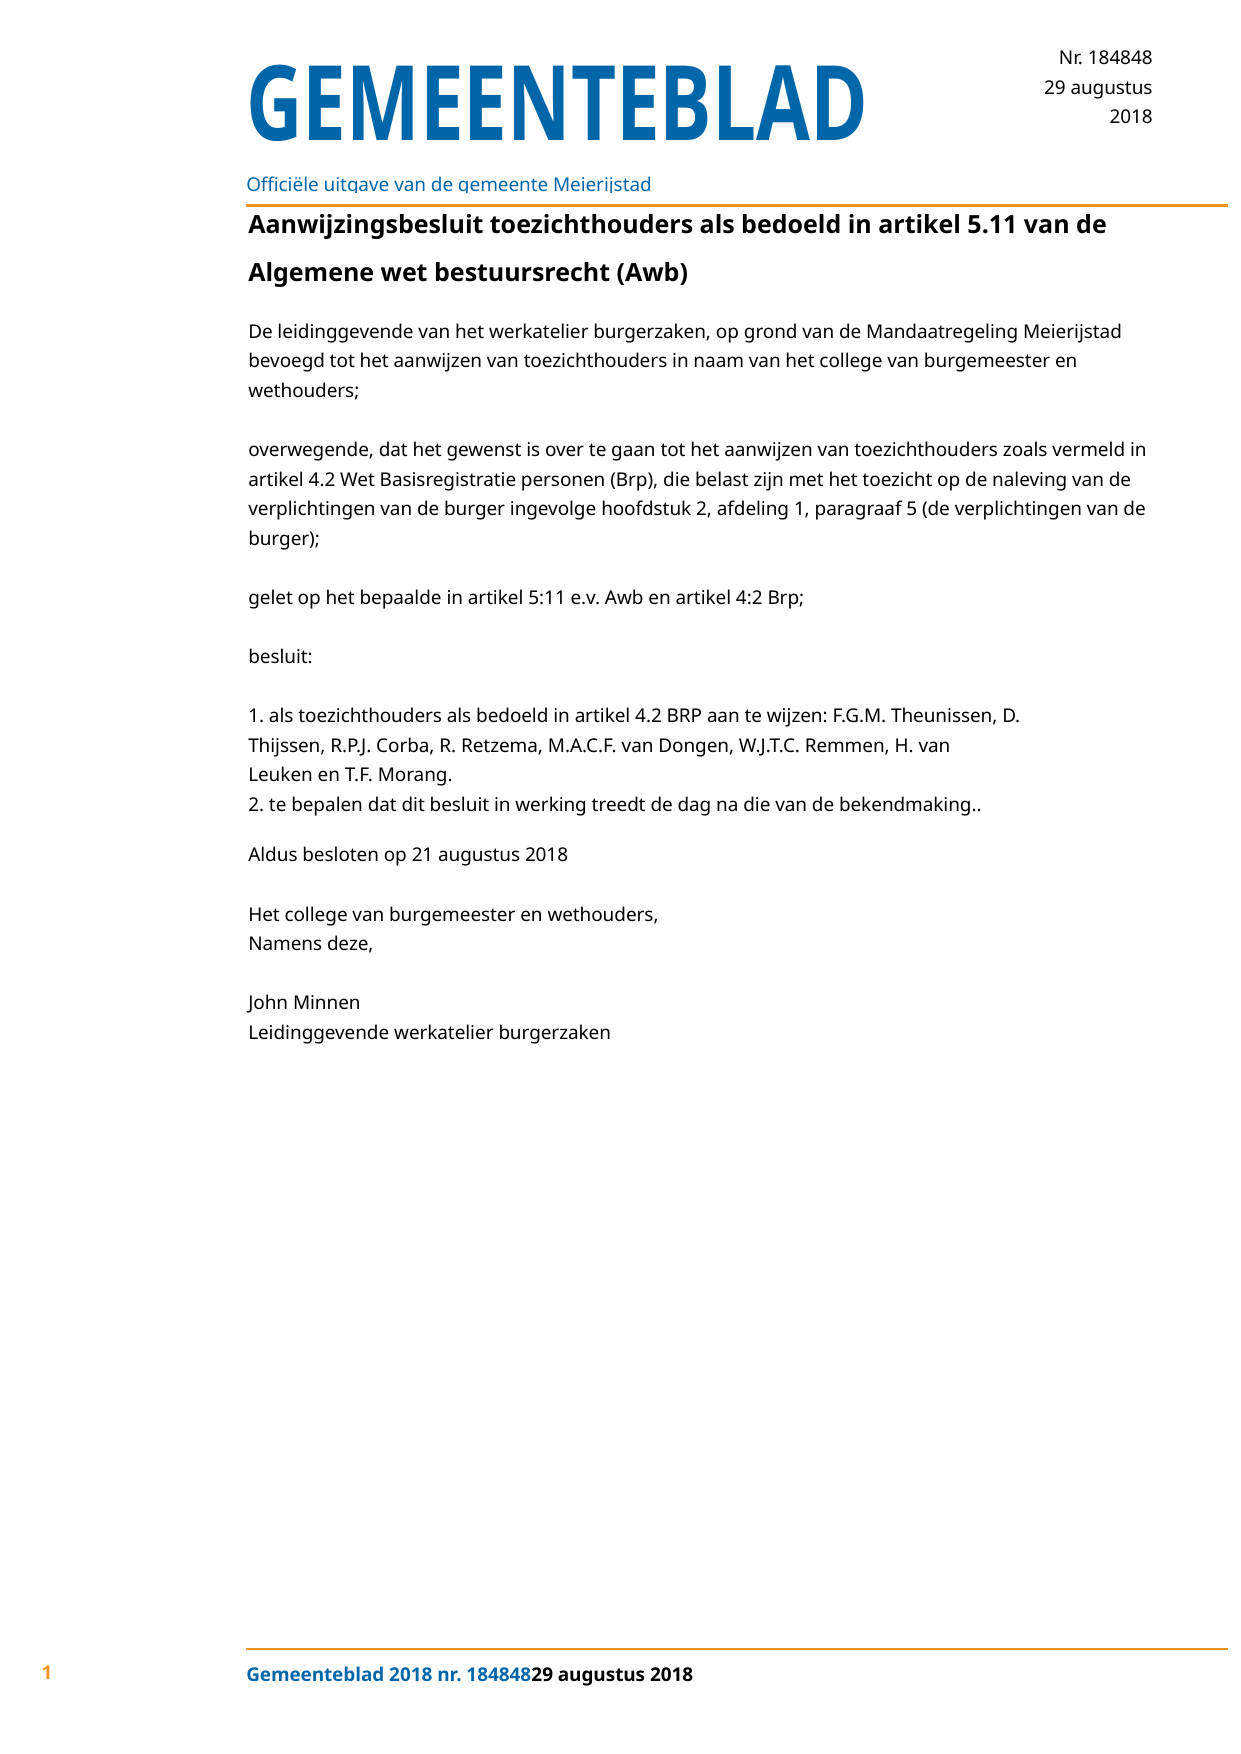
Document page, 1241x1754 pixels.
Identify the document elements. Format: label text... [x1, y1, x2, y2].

text Het college van burgemeester en wethouders, [248, 901, 1152, 926]
text Leidinggevende werkatelier burgerzaken [248, 1019, 1152, 1045]
text gelet op het bepaalde in artikel 5:11 e.v. Awb en artikel 4:2 Brp; [248, 584, 1152, 610]
text John Minnen [248, 989, 1152, 1015]
text besluit: [248, 643, 1152, 669]
text Leuken en T.F. Morang. [248, 762, 1152, 787]
text Aanwijzingsbesluit toezichthouders als bedoeld in artikel 5.11 van de Algemene wet bestuursrecht (Awb) [248, 207, 1152, 288]
text Aldus besloten op 21 augustus 2018 [248, 842, 1152, 867]
text Namens deze, [248, 930, 1152, 956]
text De leidinggevende van het werkatelier burgerzaken, op grond van de Mandaatregeling Meierijstad bevoegd tot het aanwijzen van toezichthouders in naam van het college van burgemeester en wethouders; [248, 318, 1152, 403]
text 2. te bepalen dat dit besluit in werking treedt de dag na die van de bekendmaking.. [248, 791, 1152, 817]
text Thijssen, R.P.J. Corba, R. Retzema, M.A.C.F. van Dongen, W.J.T.C. Remmen, H. van [248, 732, 1152, 758]
text overwegende, dat het gewenst is over te gaan tot het aanwijzen van toezichthouders zoals vermeld in artikel 4.2 Wet Basisregistratie personen (Brp), die belast zijn met het toezicht op de naleving van de verplichtingen van de burger ingevolge hoofdstuk 2, afdeling 1, paragraaf 5 (de verplichtingen van de burger); [248, 436, 1152, 551]
text 1. als toezichthouders als bedoeld in artikel 4.2 BRP aan te wijzen: F.G.M. Theunissen, D. [248, 702, 1152, 728]
picture [41, 47, 231, 172]
